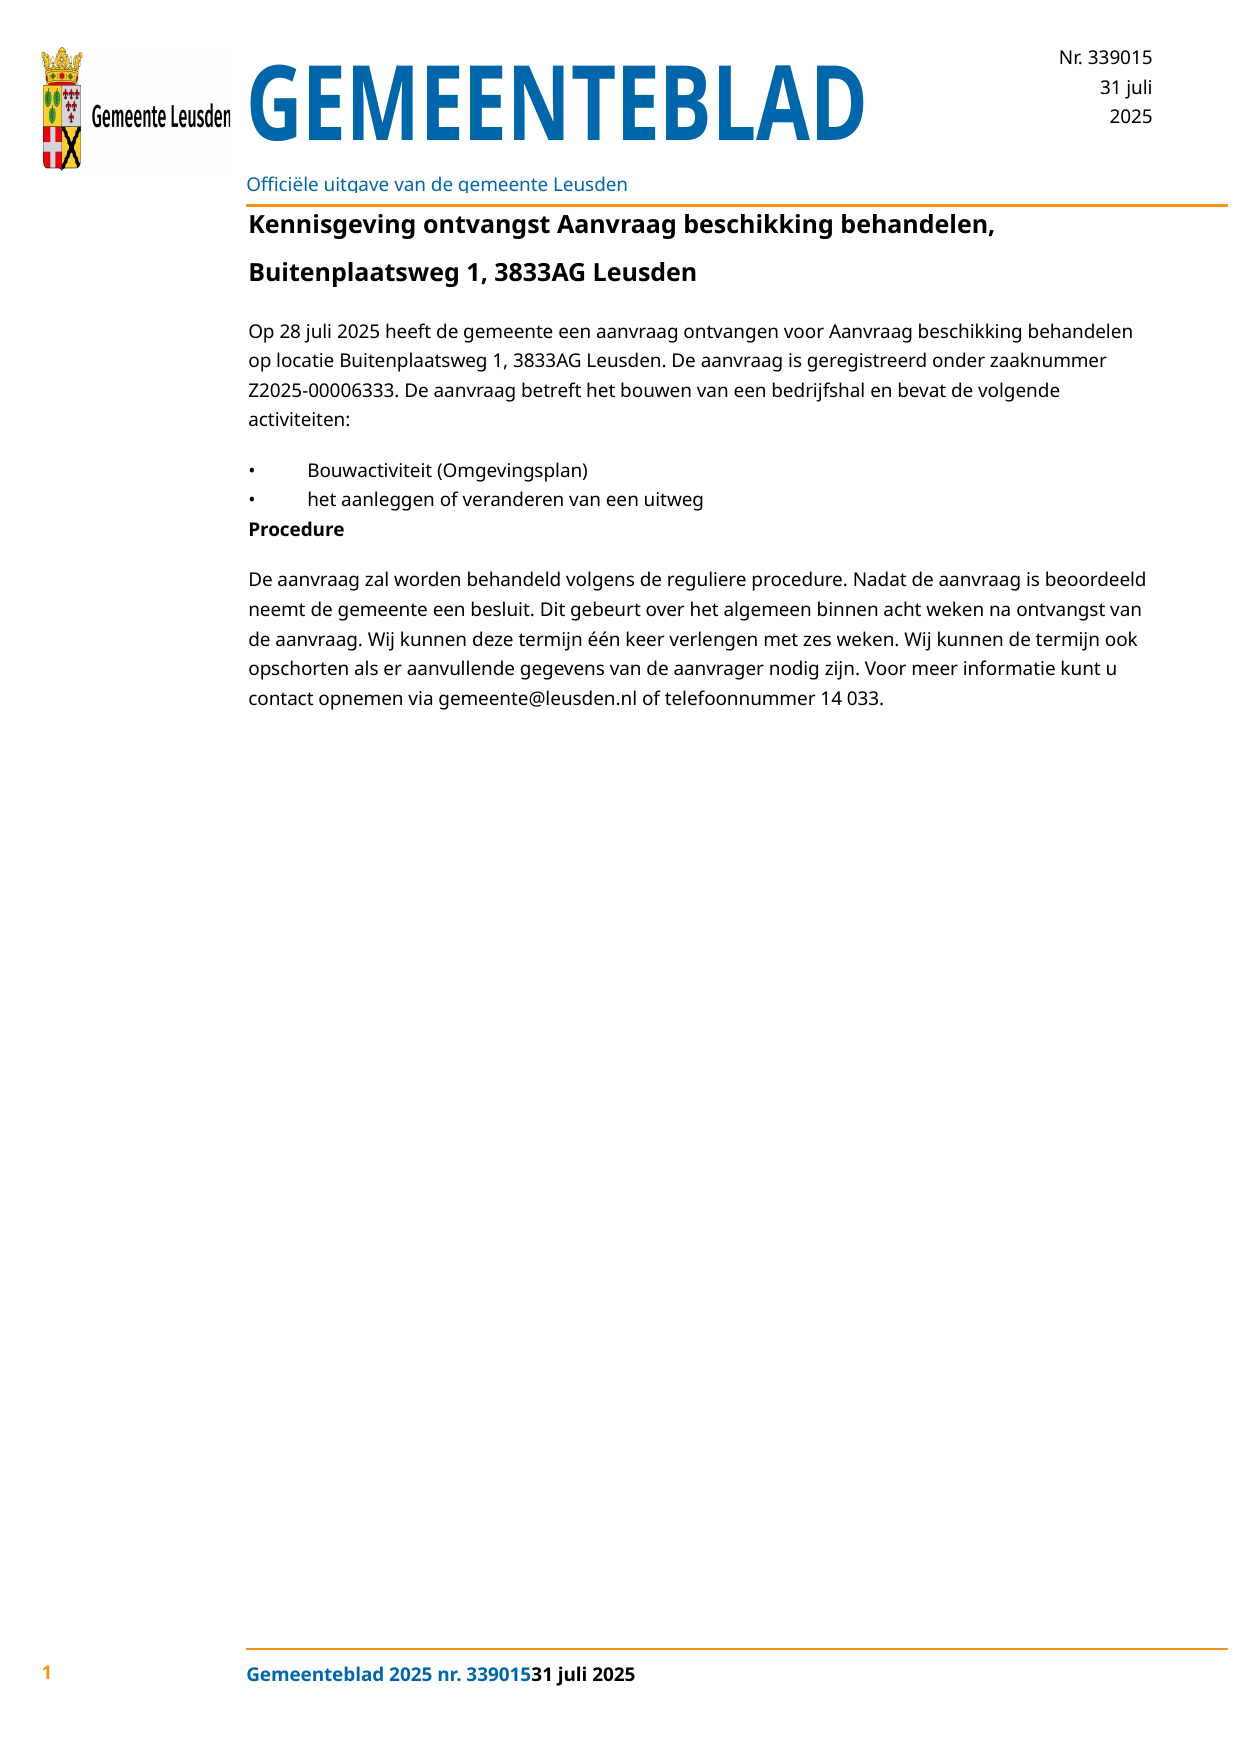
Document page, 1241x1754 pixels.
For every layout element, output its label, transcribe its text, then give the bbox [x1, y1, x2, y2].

list het aanleggen of veranderen van een uitweg [248, 487, 1152, 512]
text Procedure [248, 516, 1152, 542]
text Op 28 juli 2025 heeft de gemeente een aanvraag ontvangen voor Aanvraag beschikking behandelen op locatie Buitenplaatsweg 1, 3833AG Leusden. De aanvraag is geregistreerd onder zaaknummer Z2025-00006333. De aanvraag betreft het bouwen van een bedrijfshal en bevat de volgende activiteiten: [248, 318, 1152, 432]
text Kennisgeving ontvangst Aanvraag beschikking behandelen, Buitenplaatsweg 1, 3833AG Leusden [248, 207, 1152, 288]
picture [41, 47, 231, 172]
list Bouwactiviteit (Omgevingsplan) [248, 457, 1152, 483]
text De aanvraag zal worden behandeld volgens de reguliere procedure. Nadat de aanvraag is beoordeeld neemt de gemeente een besluit. Dit gebeurt over het algemeen binnen acht weken na ontvangst van de aanvraag. Wij kunnen deze termijn één keer verlengen met zes weken. Wij kunnen de termijn ook opschorten als er aanvullende gegevens van de aanvrager nodig zijn. Voor meer informatie kunt u contact opnemen via gemeente@leusden.nl of telefoonnummer 14 033. [248, 567, 1152, 711]
